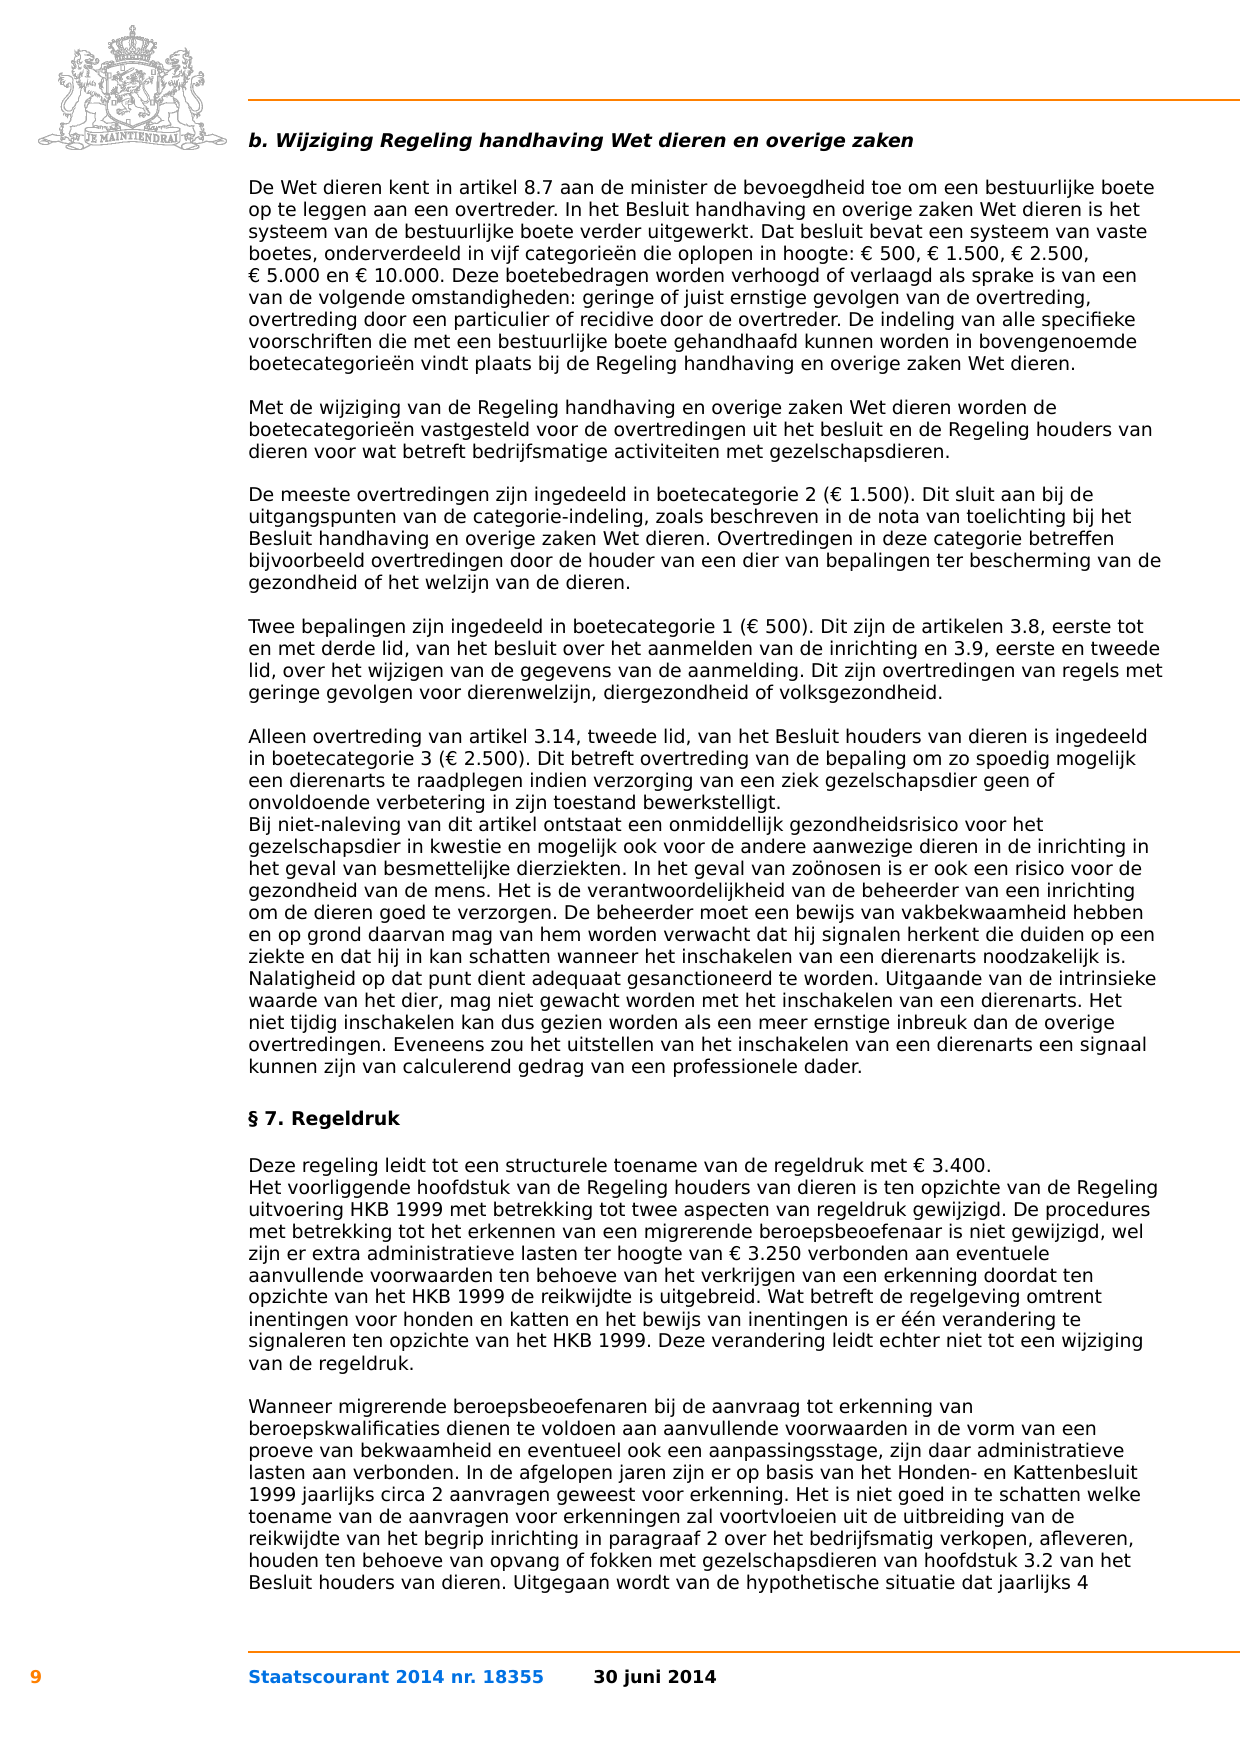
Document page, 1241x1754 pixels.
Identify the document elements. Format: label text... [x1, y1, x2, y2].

text Deze regeling leidt tot een structurele toename van de regeldruk met € 3.400. [248, 1154, 1163, 1177]
subtitle § 7. Regeldruk [248, 1108, 1163, 1129]
text Met de wijziging van de Regeling handhaving en overige zaken Wet dieren worden de boetecategorieën vastgesteld voor de overtredingen uit het besluit en de Regeling houders van dieren voor wat betreft bedrijfsmatige activiteiten met gezelschapsdieren. [248, 397, 1163, 462]
text Twee bepalingen zijn ingedeeld in boetecategorie 1 (€ 500). Dit zijn de artikelen 3.8, eerste tot en met derde lid, van het besluit over het aanmelden van de inrichting en 3.9, eerste en tweede lid, over het wijzigen van de gegevens van de aanmelding. Dit zijn overtredingen van regels met geringe gevolgen voor dierenwelzijn, diergezondheid of volksgezondheid. [248, 616, 1163, 704]
text De meeste overtredingen zijn ingedeeld in boetecategorie 2 (€ 1.500). Dit sluit aan bij de uitgangspunten van de categorie-indeling, zoals beschreven in de nota van toelichting bij het Besluit handhaving en overige zaken Wet dieren. Overtredingen in deze categorie betreffen bijvoorbeeld overtredingen door de houder van een dier van bepalingen ter bescherming van de gezondheid of het welzijn van de dieren. [248, 484, 1163, 594]
text De Wet dieren kent in artikel 8.7 aan de minister de bevoegdheid toe om een bestuurlijke boete op te leggen aan een overtreder. In het Besluit handhaving en overige zaken Wet dieren is het systeem van de bestuurlijke boete verder uitgewerkt. Dat besluit bevat een systeem van vaste boetes, onderverdeeld in vijf categorieën die oplopen in hoogte: € 500, € 1.500, € 2.500, € 5.000 en € 10.000. Deze boetebedragen worden verhoogd of verlaagd als sprake is van een van de volgende omstandigheden: geringe of juist ernstige gevolgen van de overtreding, overtreding door een particulier of recidive door de overtreder. De indeling van alle specifieke voorschriften die met een bestuurlijke boete gehandhaafd kunnen worden in bovengenoemde boetecategorieën vindt plaats bij de Regeling handhaving en overige zaken Wet dieren. [248, 177, 1163, 375]
picture [38, 25, 227, 150]
text Het voorliggende hoofdstuk van de Regeling houders van dieren is ten opzichte van de Regeling uitvoering HKB 1999 met betrekking tot twee aspecten van regeldruk gewijzigd. De procedures met betrekking tot het erkennen van een migrerende beroepsbeoefenaar is niet gewijzigd, wel zijn er extra administratieve lasten ter hoogte van € 3.250 verbonden aan eventuele aanvullende voorwaarden ten behoeve van het verkrijgen van een erkenning doordat ten opzichte van het HKB 1999 de reikwijdte is uitgebreid. Wat betreft de regelgeving omtrent inentingen voor honden en katten en het bewijs van inentingen is er één verandering te signaleren ten opzichte van het HKB 1999. Deze verandering leidt echter niet tot een wijziging van de regeldruk. [248, 1177, 1163, 1374]
text Wanneer migrerende beroepsbeoefenaren bij de aanvraag tot erkenning van beroepskwalificaties dienen te voldoen aan aanvullende voorwaarden in de vorm van een proeve van bekwaamheid en eventueel ook een aanpassingsstage, zijn daar administratieve lasten aan verbonden. In de afgelopen jaren zijn er op basis van het Honden- en Kattenbesluit 1999 jaarlijks circa 2 aanvragen geweest voor erkenning. Het is niet goed in te schatten welke toename van de aanvragen voor erkenningen zal voortvloeien uit de uitbreiding van de reikwijdte van het begrip inrichting in paragraaf 2 over het bedrijfsmatig verkopen, afleveren, houden ten behoeve van opvang of fokken met gezelschapsdieren van hoofdstuk 3.2 van het Besluit houders van dieren. Uitgegaan wordt van de hypothetische situatie dat jaarlijks 4 [248, 1396, 1163, 1594]
subtitle b. Wijziging Regeling handhaving Wet dieren en overige zaken [248, 130, 1163, 152]
text Alleen overtreding van artikel 3.14, tweede lid, van het Besluit houders van dieren is ingedeeld in boetecategorie 3 (€ 2.500). Dit betreft overtreding van de bepaling om zo spoedig mogelijk een dierenarts te raadplegen indien verzorging van een ziek gezelschapsdier geen of onvoldoende verbetering in zijn toestand bewerkstelligt. [248, 726, 1163, 814]
text Bij niet-naleving van dit artikel ontstaat een onmiddellijk gezondheidsrisico voor het gezelschapsdier in kwestie en mogelijk ook voor de andere aanwezige dieren in de inrichting in het geval van besmettelijke dierziekten. In het geval van zoönosen is er ook een risico voor de gezondheid van de mens. Het is de verantwoordelijkheid van de beheerder van een inrichting om de dieren goed te verzorgen. De beheerder moet een bewijs van vakbekwaamheid hebben en op grond daarvan mag van hem worden verwacht dat hij signalen herkent die duiden op een ziekte en dat hij in kan schatten wanneer het inschakelen van een dierenarts noodzakelijk is. Nalatigheid op dat punt dient adequaat gesanctioneerd te worden. Uitgaande van de intrinsieke waarde van het dier, mag niet gewacht worden met het inschakelen van een dierenarts. Het niet tijdig inschakelen kan dus gezien worden als een meer ernstige inbreuk dan de overige overtredingen. Eveneens zou het uitstellen van het inschakelen van een dierenarts een signaal kunnen zijn van calculerend gedrag van een professionele dader. [248, 814, 1163, 1078]
